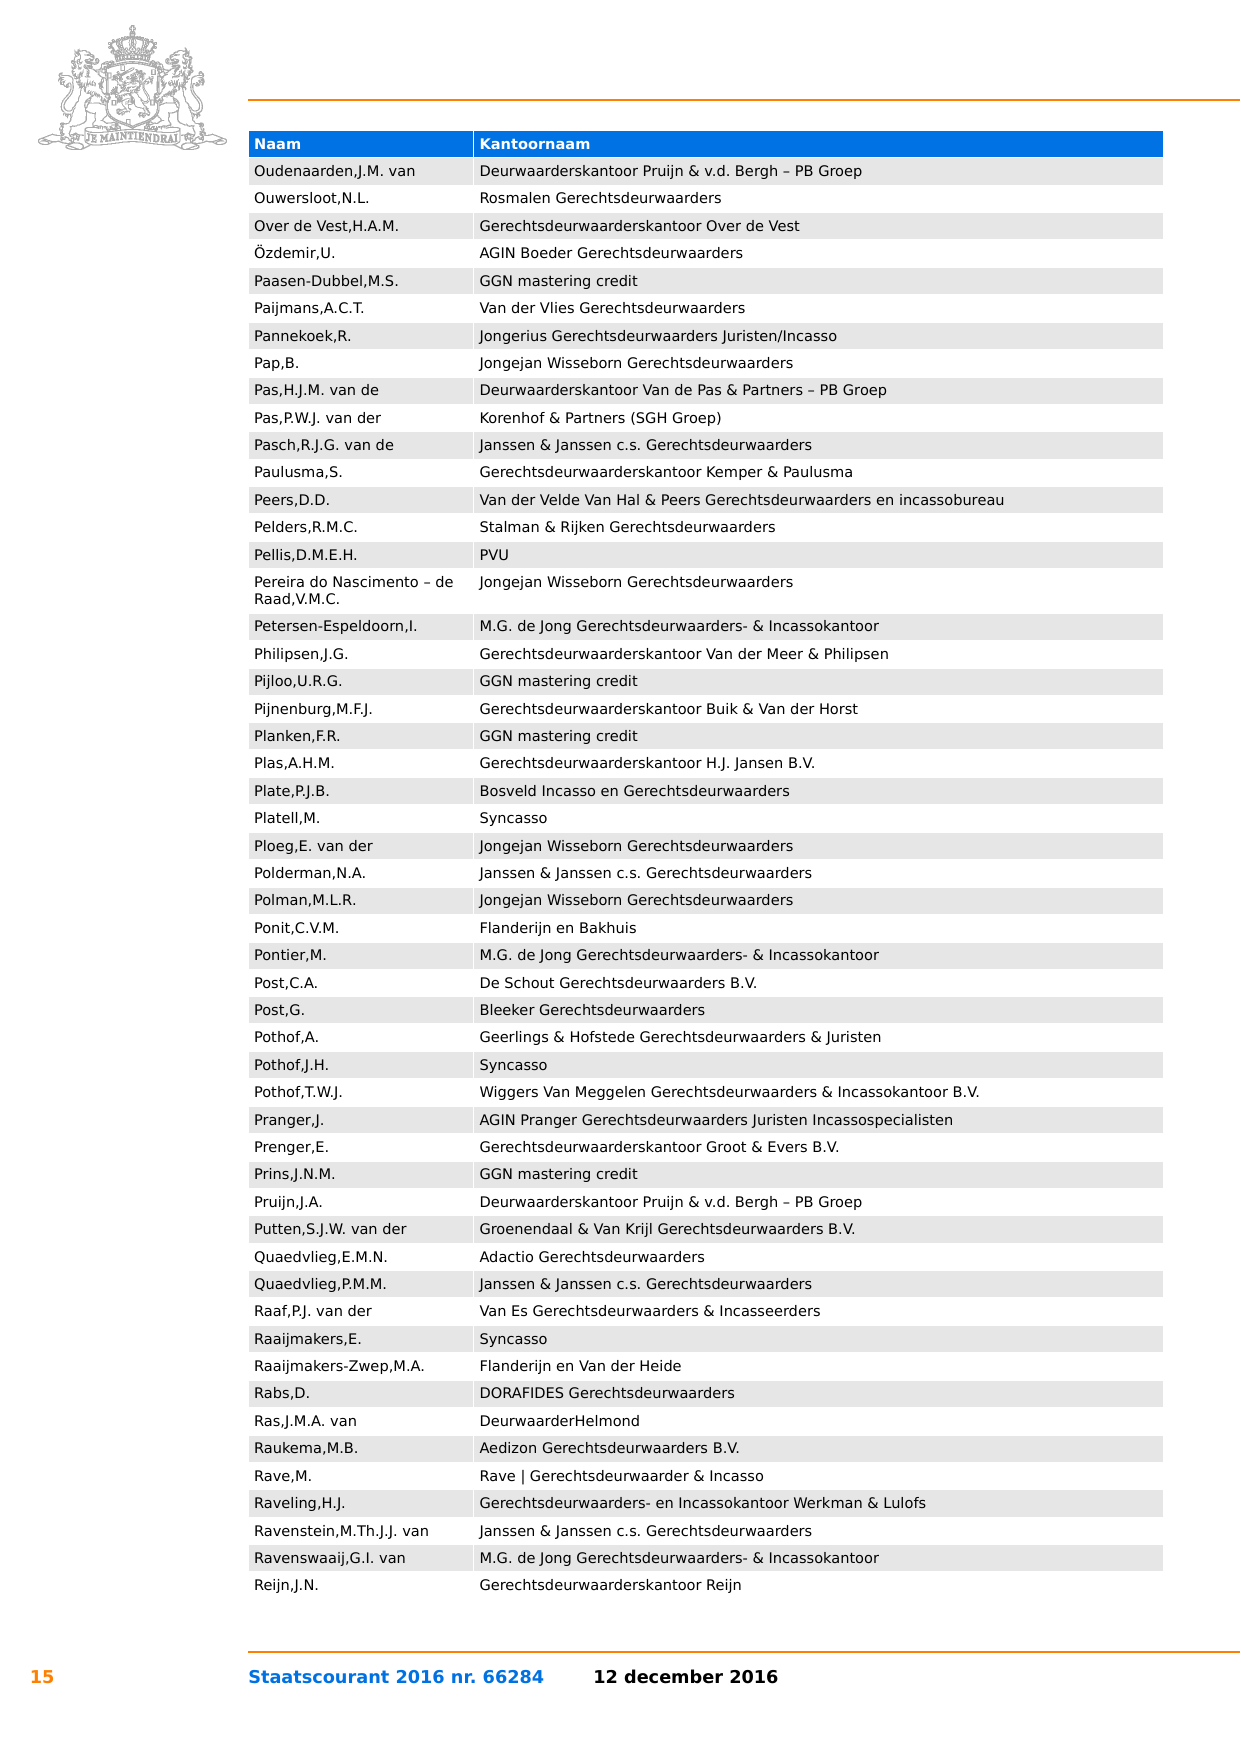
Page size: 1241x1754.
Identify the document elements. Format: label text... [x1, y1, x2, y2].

table_cell Polman,M.L.R. [249, 888, 473, 914]
table_cell Pannekoek,R. [249, 323, 473, 349]
table_cell Rabs,D. [249, 1381, 473, 1407]
table_cell Deurwaarderskantoor Van de Pas & Partners – PB Groep [474, 378, 1163, 404]
table_cell Pellis,D.M.E.H. [249, 542, 473, 568]
table_cell Quaedvlieg,E.M.N. [249, 1244, 473, 1270]
table_cell Plate,P.J.B. [249, 778, 473, 804]
table_cell Jongejan Wisseborn Gerechtsdeurwaarders [474, 888, 1163, 914]
table_cell Wiggers Van Meggelen Gerechtsdeurwaarders & Incassokantoor B.V. [474, 1079, 1163, 1106]
table_cell Gerechtsdeurwaarderskantoor Over de Vest [474, 213, 1163, 239]
table_cell M.G. de Jong Gerechtsdeurwaarders- & Incassokantoor [474, 614, 1163, 640]
table_cell Pelders,R.M.C. [249, 515, 473, 541]
table_cell Jongejan Wisseborn Gerechtsdeurwaarders [474, 833, 1163, 859]
table_cell Gerechtsdeurwaarderskantoor Reijn [474, 1573, 1163, 1599]
table_cell Stalman & Rijken Gerechtsdeurwaarders [474, 515, 1163, 541]
table_cell Pap,B. [249, 350, 473, 376]
table_cell Gerechtsdeurwaarders- en Incassokantoor Werkman & Lulofs [474, 1490, 1163, 1517]
table_cell DORAFIDES Gerechtsdeurwaarders [474, 1381, 1163, 1407]
table_cell Van der Vlies Gerechtsdeurwaarders [474, 295, 1163, 322]
table_cell GGN mastering credit [474, 268, 1163, 294]
table_cell Pranger,J. [249, 1107, 473, 1133]
table_cell Gerechtsdeurwaarderskantoor Groot & Evers B.V. [474, 1134, 1163, 1161]
table_cell Gerechtsdeurwaarderskantoor Buik & Van der Horst [474, 696, 1163, 722]
table_cell GGN mastering credit [474, 1162, 1163, 1188]
table_cell Pothof,J.H. [249, 1052, 473, 1078]
table_cell GGN mastering credit [474, 669, 1163, 695]
table_cell Rave | Gerechtsdeurwaarder & Incasso [474, 1463, 1163, 1489]
table_cell M.G. de Jong Gerechtsdeurwaarders- & Incassokantoor [474, 1545, 1163, 1571]
table_cell Gerechtsdeurwaarderskantoor Kemper & Paulusma [474, 460, 1163, 486]
table_cell Paasen-Dubbel,M.S. [249, 268, 473, 294]
table_cell Putten,S.J.W. van der [249, 1216, 473, 1243]
table_cell Planken,F.R. [249, 723, 473, 749]
table_cell GGN mastering credit [474, 723, 1163, 749]
table_cell Pijloo,U.R.G. [249, 669, 473, 695]
table_cell Pothof,A. [249, 1025, 473, 1051]
table_cell Rosmalen Gerechtsdeurwaarders [474, 186, 1163, 212]
table_cell Gerechtsdeurwaarderskantoor Van der Meer & Philipsen [474, 641, 1163, 667]
table_cell Pereira do Nascimento – de Raad,V.M.C. [249, 569, 473, 613]
table_cell Janssen & Janssen c.s. Gerechtsdeurwaarders [474, 432, 1163, 459]
table_cell Ras,J.M.A. van [249, 1408, 473, 1434]
table_cell Pruijn,J.A. [249, 1189, 473, 1215]
table_cell Korenhof & Partners (SGH Groep) [474, 405, 1163, 431]
table_cell Raaf,P.J. van der [249, 1299, 473, 1325]
table_cell Raukema,M.B. [249, 1436, 473, 1462]
table_cell Oudenaarden,J.M. van [249, 158, 473, 185]
table_cell Deurwaarderskantoor Pruijn & v.d. Bergh – PB Groep [474, 1189, 1163, 1215]
table_cell Janssen & Janssen c.s. Gerechtsdeurwaarders [474, 1271, 1163, 1297]
table_cell Raveling,H.J. [249, 1490, 473, 1517]
table_cell Bosveld Incasso en Gerechtsdeurwaarders [474, 778, 1163, 804]
table_cell M.G. de Jong Gerechtsdeurwaarders- & Incassokantoor [474, 943, 1163, 969]
table_cell Platell,M. [249, 805, 473, 832]
table_cell Prenger,E. [249, 1134, 473, 1161]
table_cell Janssen & Janssen c.s. Gerechtsdeurwaarders [474, 1518, 1163, 1544]
table_cell Deurwaarderskantoor Pruijn & v.d. Bergh – PB Groep [474, 158, 1163, 185]
table_cell Reijn,J.N. [249, 1573, 473, 1599]
table_cell Post,C.A. [249, 970, 473, 996]
table_cell Quaedvlieg,P.M.M. [249, 1271, 473, 1297]
table_cell DeurwaarderHelmond [474, 1408, 1163, 1434]
table_header Naam [249, 131, 473, 157]
table_cell Jongerius Gerechtsdeurwaarders Juristen/Incasso [474, 323, 1163, 349]
table_cell Geerlings & Hofstede Gerechtsdeurwaarders & Juristen [474, 1025, 1163, 1051]
table_cell Ouwersloot,N.L. [249, 186, 473, 212]
table_cell Ploeg,E. van der [249, 833, 473, 859]
table_cell Pas,P.W.J. van der [249, 405, 473, 431]
table_cell Syncasso [474, 1326, 1163, 1352]
table_cell Flanderijn en Bakhuis [474, 915, 1163, 941]
table_cell Raaijmakers,E. [249, 1326, 473, 1352]
table_cell Ponit,C.V.M. [249, 915, 473, 941]
table_cell Plas,A.H.M. [249, 751, 473, 777]
table_cell Pasch,R.J.G. van de [249, 432, 473, 459]
table_cell Syncasso [474, 805, 1163, 832]
table_cell Pijnenburg,M.F.J. [249, 696, 473, 722]
table_cell Groenendaal & Van Krijl Gerechtsdeurwaarders B.V. [474, 1216, 1163, 1243]
table_cell Gerechtsdeurwaarderskantoor H.J. Jansen B.V. [474, 751, 1163, 777]
table_cell Ravenstein,M.Th.J.J. van [249, 1518, 473, 1544]
table_cell Jongejan Wisseborn Gerechtsdeurwaarders [474, 350, 1163, 376]
table_cell Peers,D.D. [249, 487, 473, 513]
table_cell Polderman,N.A. [249, 860, 473, 887]
table_cell Paijmans,A.C.T. [249, 295, 473, 322]
table_cell Aedizon Gerechtsdeurwaarders B.V. [474, 1436, 1163, 1462]
table_cell Rave,M. [249, 1463, 473, 1489]
table_cell Syncasso [474, 1052, 1163, 1078]
table_cell Pothof,T.W.J. [249, 1079, 473, 1106]
table_header Kantoornaam [474, 131, 1163, 157]
table_cell Özdemir,U. [249, 241, 473, 267]
table_cell Flanderijn en Van der Heide [474, 1353, 1163, 1380]
table_cell Philipsen,J.G. [249, 641, 473, 667]
table_cell Petersen-Espeldoorn,I. [249, 614, 473, 640]
table_cell Raaijmakers-Zwep,M.A. [249, 1353, 473, 1380]
table_cell Adactio Gerechtsdeurwaarders [474, 1244, 1163, 1270]
table_cell Post,G. [249, 997, 473, 1023]
table_cell Ravenswaaij,G.I. van [249, 1545, 473, 1571]
picture [38, 25, 227, 150]
table_cell AGIN Boeder Gerechtsdeurwaarders [474, 241, 1163, 267]
table_cell Over de Vest,H.A.M. [249, 213, 473, 239]
table_cell Van Es Gerechtsdeurwaarders & Incasseerders [474, 1299, 1163, 1325]
table_cell Paulusma,S. [249, 460, 473, 486]
table_cell Bleeker Gerechtsdeurwaarders [474, 997, 1163, 1023]
table_cell PVU [474, 542, 1163, 568]
table_cell Van der Velde Van Hal & Peers Gerechtsdeurwaarders en incassobureau [474, 487, 1163, 513]
table_cell Pontier,M. [249, 943, 473, 969]
table_cell AGIN Pranger Gerechtsdeurwaarders Juristen Incassospecialisten [474, 1107, 1163, 1133]
table_cell Janssen & Janssen c.s. Gerechtsdeurwaarders [474, 860, 1163, 887]
table_cell Pas,H.J.M. van de [249, 378, 473, 404]
table_cell Jongejan Wisseborn Gerechtsdeurwaarders [474, 569, 1163, 613]
table_cell De Schout Gerechtsdeurwaarders B.V. [474, 970, 1163, 996]
table_cell Prins,J.N.M. [249, 1162, 473, 1188]
